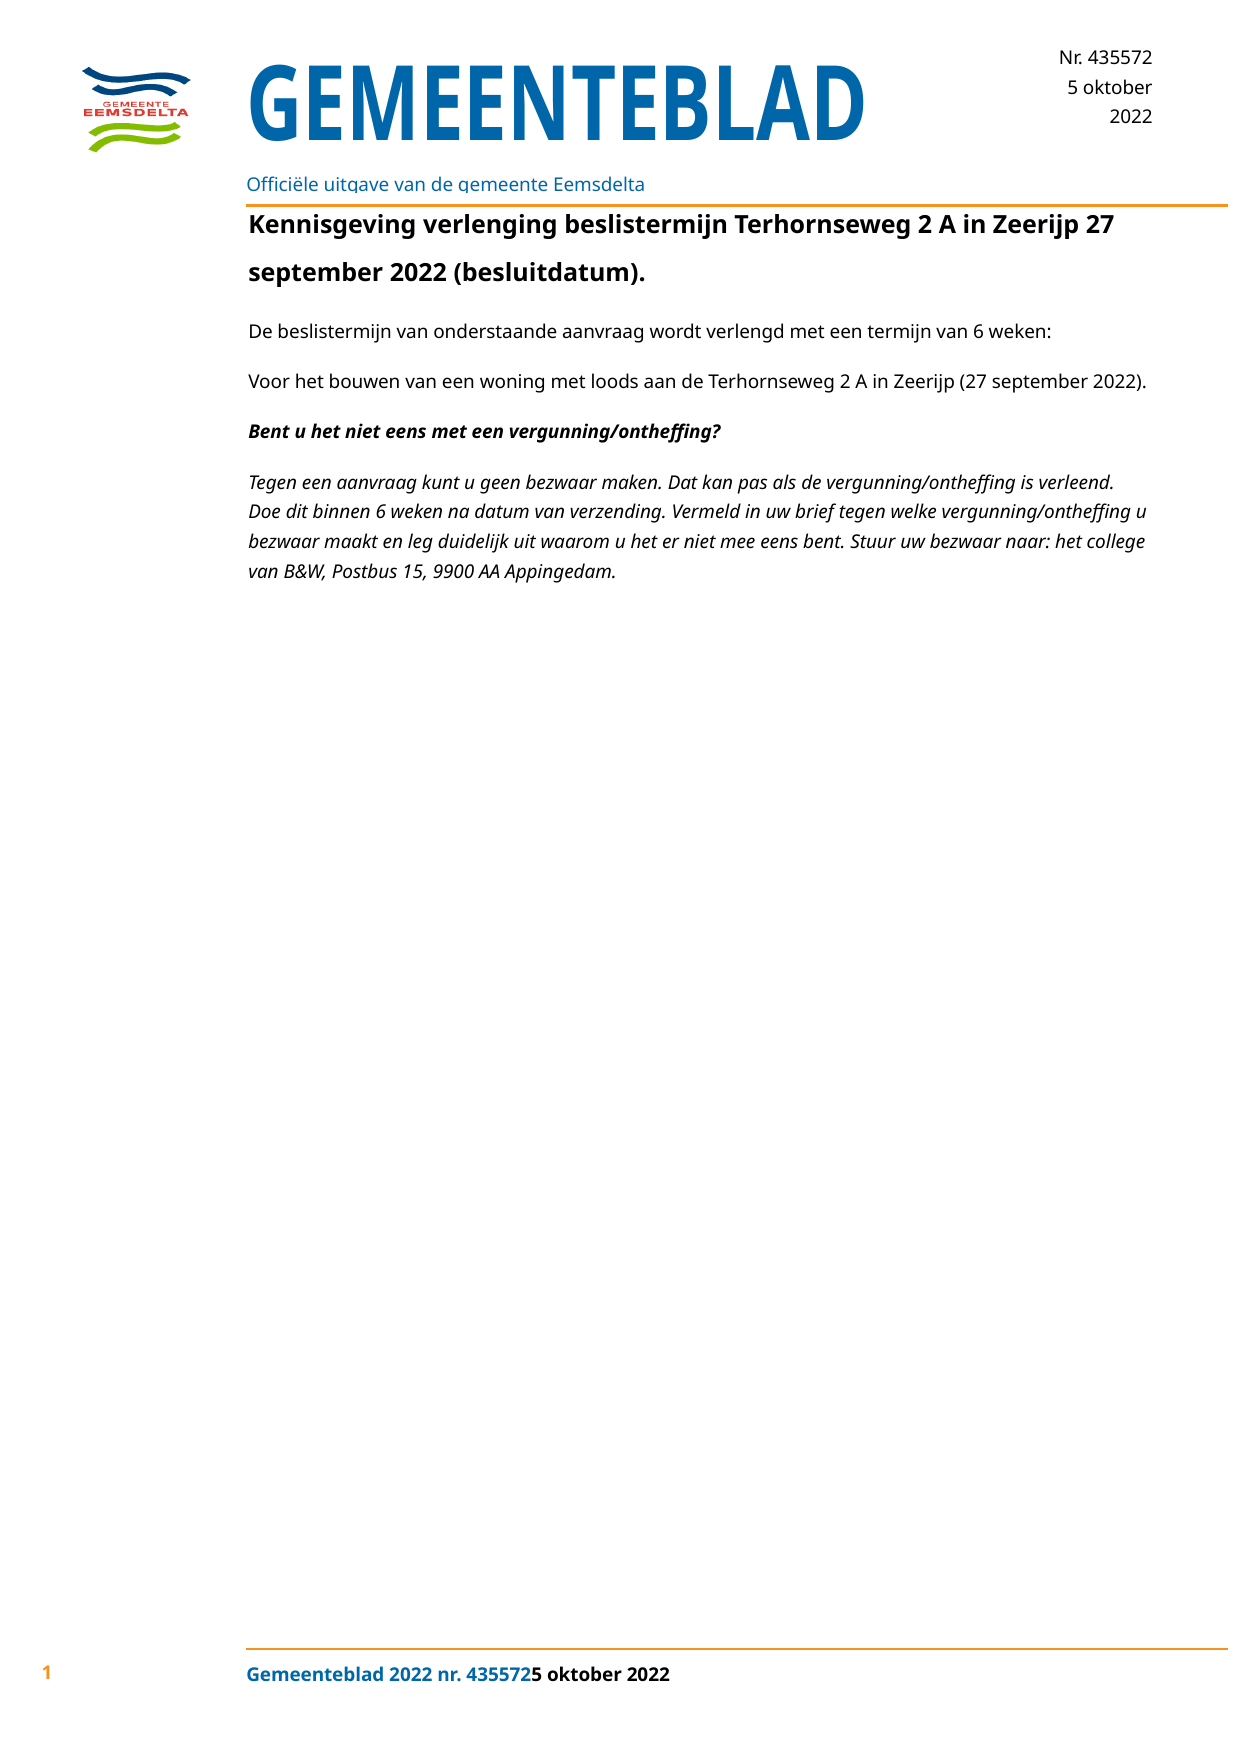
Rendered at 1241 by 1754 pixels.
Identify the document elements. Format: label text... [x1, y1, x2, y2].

picture [41, 47, 231, 172]
text Voor het bouwen van een woning met loods aan de Terhornseweg 2 A in Zeerijp (27 september 2022). [248, 368, 1152, 394]
text Tegen een aanvraag kunt u geen bezwaar maken. Dat kan pas als de vergunning/ontheffing is verleend. Doe dit binnen 6 weken na datum van verzending. Vermeld in uw brief tegen welke vergunning/ontheffing u bezwaar maakt en leg duidelijk uit waarom u het er niet mee eens bent. Stuur uw bezwaar naar: het college van B&W, Postbus 15, 9900 AA Appingedam. [248, 469, 1152, 584]
text Kennisgeving verlenging beslistermijn Terhornseweg 2 A in Zeerijp 27 september 2022 (besluitdatum). [248, 207, 1152, 288]
text De beslistermijn van onderstaande aanvraag wordt verlengd met een termijn van 6 weken: [248, 318, 1152, 344]
text Bent u het niet eens met een vergunning/ontheffing? [248, 419, 1152, 444]
